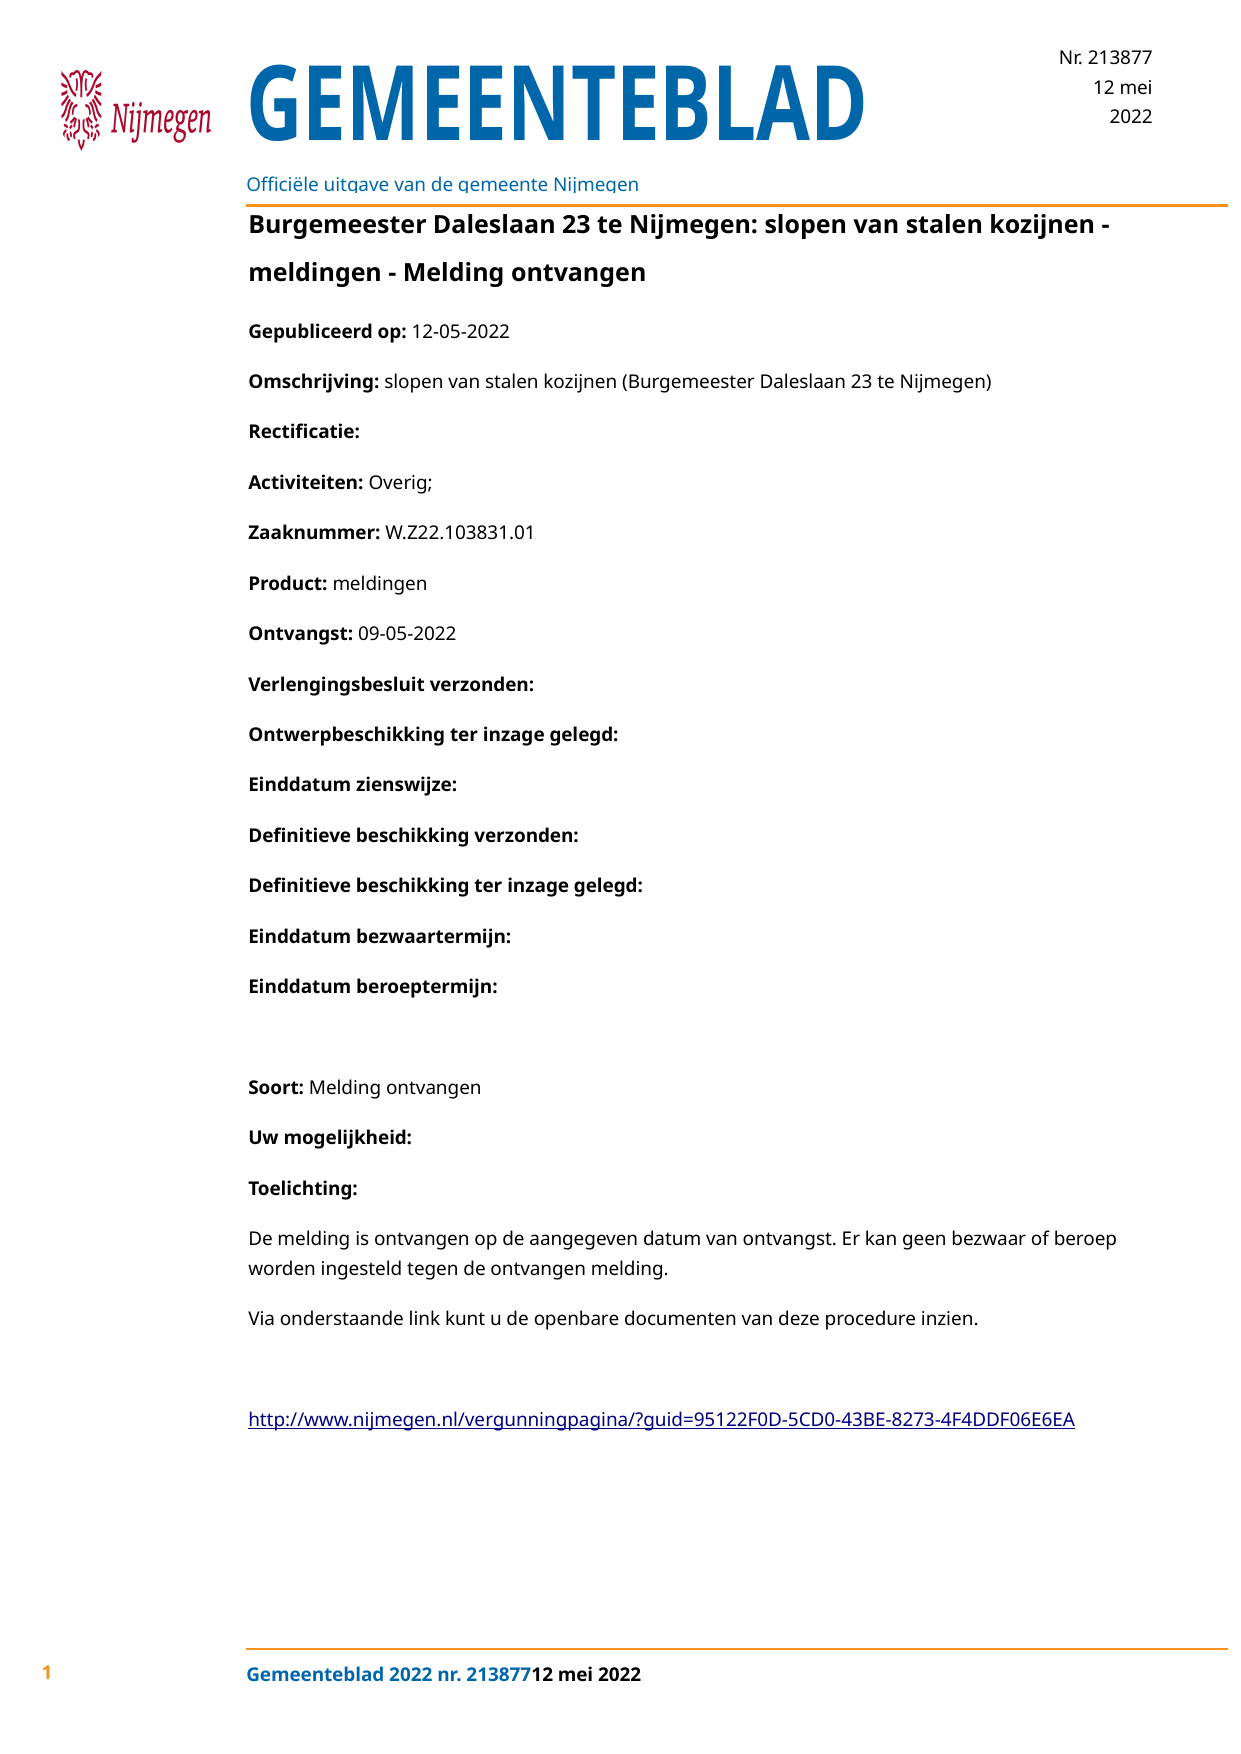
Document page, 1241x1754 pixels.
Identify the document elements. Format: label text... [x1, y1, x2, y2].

picture [41, 47, 231, 172]
text Soort: Melding ontvangen [248, 1074, 1152, 1100]
text Verlengingsbesluit verzonden: [248, 671, 1152, 697]
text Einddatum zienswijze: [248, 772, 1152, 797]
text Zaaknummer: W.Z22.103831.01 [248, 519, 1152, 545]
text Einddatum bezwaartermijn: [248, 923, 1152, 949]
text Definitieve beschikking ter inzage gelegd: [248, 872, 1152, 898]
text Omschrijving: slopen van stalen kozijnen (Burgemeester Daleslaan 23 te Nijmegen) [248, 368, 1152, 394]
text Burgemeester Daleslaan 23 te Nijmegen: slopen van stalen kozijnen - meldingen - Melding ontvangen [248, 207, 1152, 288]
text Activiteiten: Overig; [248, 469, 1152, 495]
text Einddatum beroeptermijn: [248, 973, 1152, 999]
text http://www.nijmegen.nl/vergunningpagina/?guid=95122F0D-5CD0-43BE-8273-4F4DDF06E6EA [248, 1406, 1152, 1432]
text Ontvangst: 09-05-2022 [248, 620, 1152, 646]
text Uw mogelijkheid: [248, 1124, 1152, 1150]
text Rectificatie: [248, 419, 1152, 444]
text Product: meldingen [248, 570, 1152, 596]
text Via onderstaande link kunt u de openbare documenten van deze procedure inzien. [248, 1305, 1152, 1331]
text Definitieve beschikking verzonden: [248, 822, 1152, 848]
text Toelichting: [248, 1175, 1152, 1201]
text Gepubliceerd op: 12-05-2022 [248, 318, 1152, 344]
text De melding is ontvangen op de aangegeven datum van ontvangst. Er kan geen bezwaar of beroep worden ingesteld tegen de ontvangen melding. [248, 1225, 1152, 1281]
text Ontwerpbeschikking ter inzage gelegd: [248, 721, 1152, 747]
